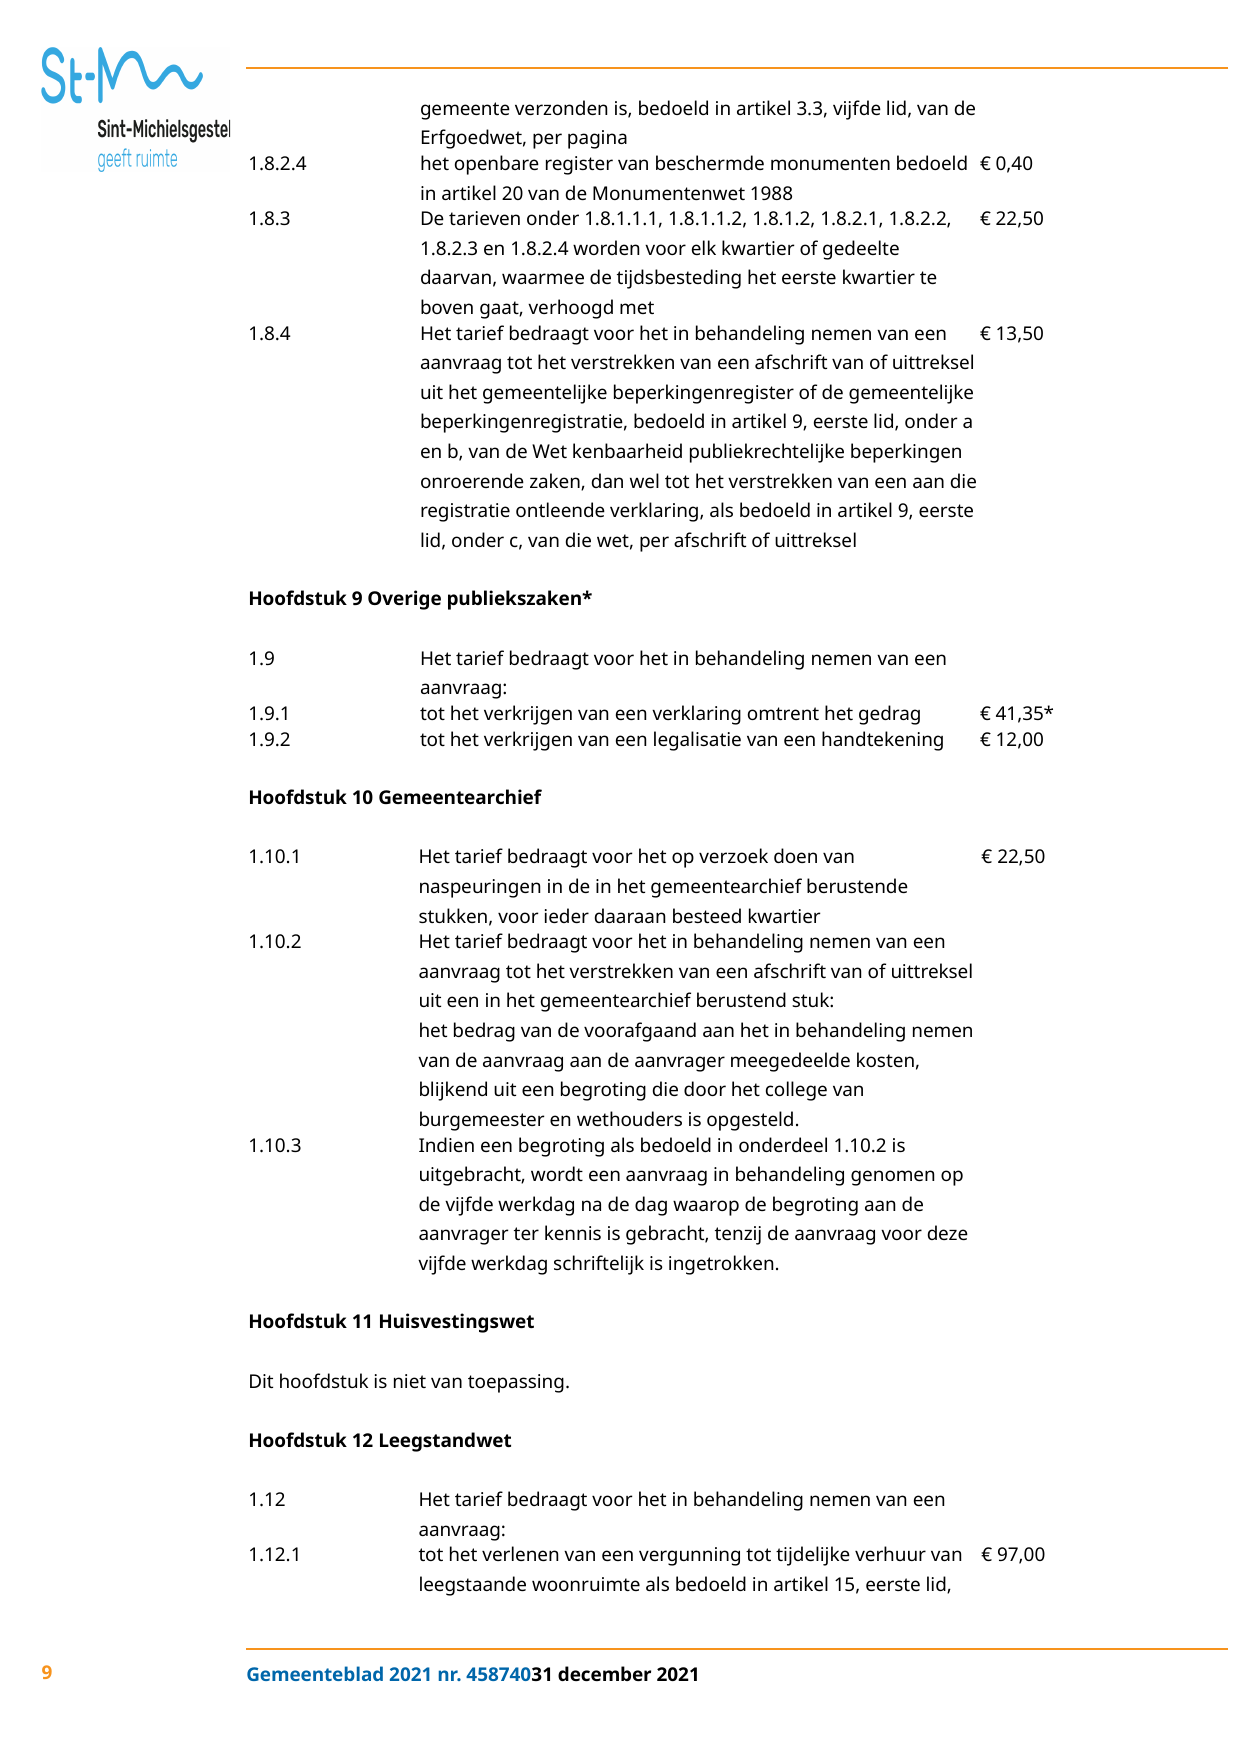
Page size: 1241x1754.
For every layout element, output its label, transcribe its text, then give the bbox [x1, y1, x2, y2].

table_cell 1.8.3 [248, 205, 420, 320]
table_cell Het tarief bedraagt voor het in behandeling nemen van een aanvraag tot het verstrekken van een afschrift van of uittreksel uit het gemeentelijke beperkingenregister of de gemeentelijke beperkingenregistratie, bedoeld in artikel 9, eerste lid, onder a en b, van de Wet kenbaarheid publiekrechtelijke beperkingen onroerende zaken, dan wel tot het verstrekken van een aan die registratie ontleende verklaring, als bedoeld in artikel 9, eerste lid, onder c, van die wet, per afschrift of uittreksel [420, 320, 980, 553]
table_cell 1.12.1 [248, 1542, 418, 1597]
table_cell gemeente verzonden is, bedoeld in artikel 3.3, vijfde lid, van de Erfgoedwet, per pagina [420, 95, 980, 150]
table_cell Het tarief bedraagt voor het in behandeling nemen van een aanvraag tot het verstrekken van een afschrift van of uittreksel uit een in het gemeentearchief berustend stuk: het bedrag van de voorafgaand aan het in behandeling nemen van de aanvraag aan de aanvrager meegedeelde kosten, blijkend uit een begroting die door het college van burgemeester en wethouders is opgesteld. [418, 929, 981, 1132]
text Hoofdstuk 9 Overige publiekszaken* [248, 586, 1152, 611]
table_cell tot het verkrijgen van een legalisatie van een handtekening [420, 726, 980, 752]
table_header [981, 1486, 1152, 1542]
table_header 1.12 [248, 1486, 418, 1542]
table_cell 1.9.2 [248, 726, 420, 752]
text Hoofdstuk 12 Leegstandwet [248, 1427, 1152, 1453]
table_header 1.9 [248, 645, 420, 700]
table_cell [980, 95, 1152, 150]
table_cell € 97,00 [981, 1542, 1152, 1597]
table_cell 1.8.2.4 [248, 150, 420, 205]
table_cell Indien een begroting als bedoeld in onderdeel 1.10.2 is uitgebracht, wordt een aanvraag in behandeling genomen op de vijfde werkdag na de dag waarop de begroting aan de aanvrager ter kennis is gebracht, tenzij de aanvraag voor deze vijfde werkdag schriftelijk is ingetrokken. [418, 1132, 981, 1276]
table_cell 1.9.1 [248, 700, 420, 726]
table_cell het openbare register van beschermde monumenten bedoeld in artikel 20 van de Monumentenwet 1988 [420, 150, 980, 205]
table_cell [981, 1132, 1152, 1276]
picture [41, 47, 231, 172]
table_cell € 0,40 [980, 150, 1152, 205]
table_header Het tarief bedraagt voor het in behandeling nemen van een aanvraag: [420, 645, 980, 700]
table_cell 1.10.2 [248, 929, 418, 1132]
table_header 1.10.1 [248, 844, 418, 928]
table_cell 1.8.4 [248, 320, 420, 553]
table_cell 1.10.3 [248, 1132, 418, 1276]
table_cell € 22,50 [980, 205, 1152, 320]
table_cell De tarieven onder 1.8.1.1.1, 1.8.1.1.2, 1.8.1.2, 1.8.2.1, 1.8.2.2, 1.8.2.3 en 1.8.2.4 worden voor elk kwartier of gedeelte daarvan, waarmee de tijdsbesteding het eerste kwartier te boven gaat, verhoogd met [420, 205, 980, 320]
text Hoofdstuk 11 Huisvestingswet [248, 1309, 1152, 1334]
text Dit hoofdstuk is niet van toepassing. [248, 1368, 1152, 1393]
table_header € 22,50 [981, 844, 1152, 928]
table_cell € 13,50 [980, 320, 1152, 553]
table_header Het tarief bedraagt voor het op verzoek doen van naspeuringen in de in het gemeentearchief berustende stukken, voor ieder daaraan besteed kwartier [418, 844, 981, 928]
table_header Het tarief bedraagt voor het in behandeling nemen van een aanvraag: [418, 1486, 981, 1542]
table_cell tot het verlenen van een vergunning tot tijdelijke verhuur van leegstaande woonruimte als bedoeld in artikel 15, eerste lid, [418, 1542, 981, 1597]
table_cell [981, 929, 1152, 1132]
text Hoofdstuk 10 Gemeentearchief [248, 784, 1152, 810]
table_cell € 41,35* [980, 700, 1152, 726]
table_cell € 12,00 [980, 726, 1152, 752]
table_cell [248, 95, 420, 150]
table_header [980, 645, 1152, 700]
table_cell tot het verkrijgen van een verklaring omtrent het gedrag [420, 700, 980, 726]
